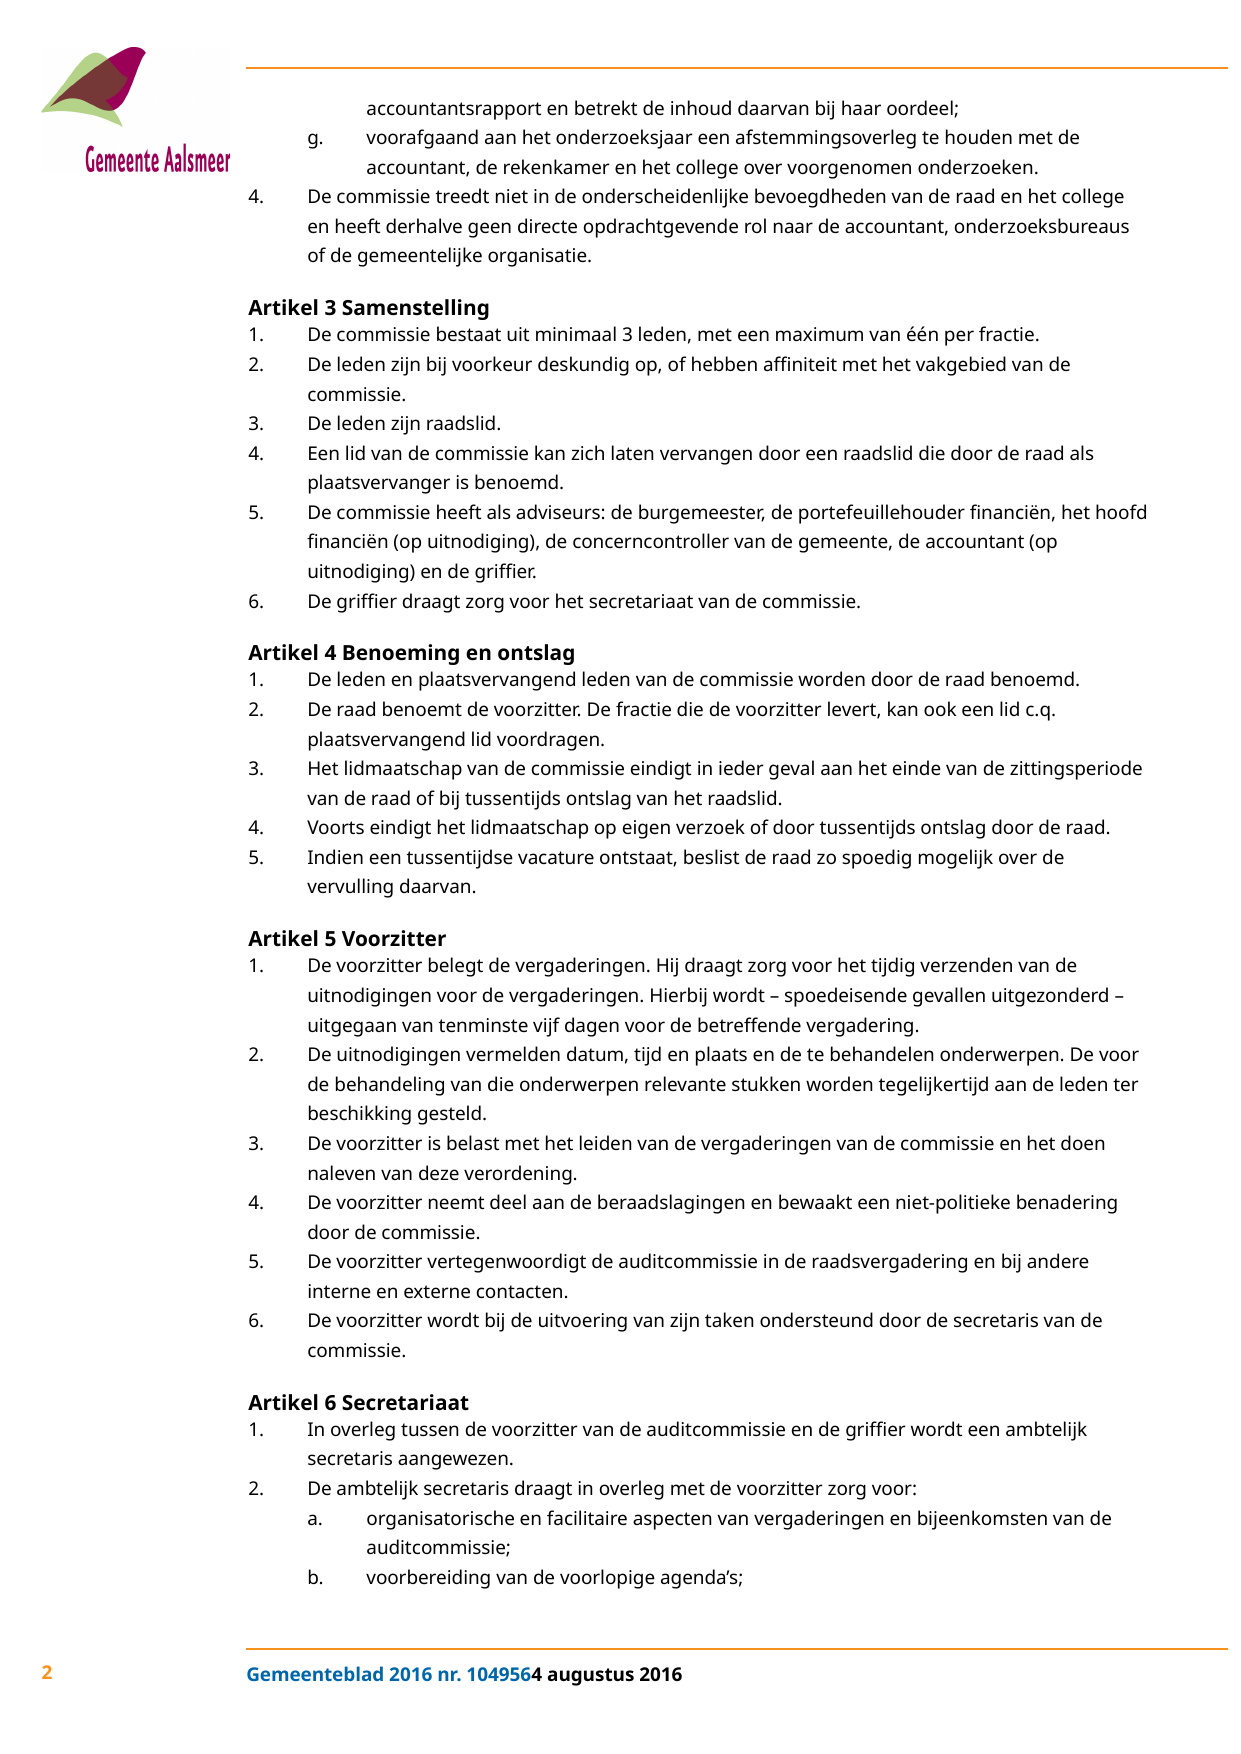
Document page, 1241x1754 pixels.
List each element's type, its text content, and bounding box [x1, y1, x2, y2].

list organisatorische en facilitaire aspecten van vergaderingen en bijeenkomsten van de auditcommissie; [307, 1505, 1152, 1560]
list De commissie heeft als adviseurs: de burgemeester, de portefeuillehouder financiën, het hoofd financiën (op uitnodiging), de concerncontroller van de gemeente, de accountant (op uitnodiging) en de griffier. [248, 499, 1152, 584]
list De griffier draagt zorg voor het secretariaat van de commissie. [248, 588, 1152, 613]
list De raad benoemt de voorzitter. De fractie die de voorzitter levert, kan ook een lid c.q. plaatsvervangend lid voordragen. [248, 696, 1152, 752]
list De leden zijn raadslid. [248, 410, 1152, 436]
list De leden zijn bij voorkeur deskundig op, of hebben affiniteit met het vakgebied van de commissie. [248, 351, 1152, 406]
list Een lid van de commissie kan zich laten vervangen door een raadslid die door de raad als plaatsvervanger is benoemd. [248, 440, 1152, 495]
list voorbereiding van de voorlopige agenda’s; [307, 1564, 1152, 1590]
list De uitnodigingen vermelden datum, tijd en plaats en de te behandelen onderwerpen. De voor de behandeling van die onderwerpen relevante stukken worden tegelijkertijd aan de leden ter beschikking gesteld. [248, 1041, 1152, 1126]
list voorafgaand aan het onderzoeksjaar een afstemmingsoverleg te houden met de accountant, de rekenkamer en het college over voorgenomen onderzoeken. [307, 124, 1152, 180]
list Het lidmaatschap van de commissie eindigt in ieder geval aan het einde van de zittingsperiode van de raad of bij tussentijds ontslag van het raadslid. [248, 755, 1152, 811]
text Artikel 3 Samenstelling [248, 293, 1152, 322]
text Artikel 5 Voorzitter [248, 924, 1152, 953]
picture [41, 47, 231, 172]
list De voorzitter neemt deel aan de beraadslagingen en bewaakt een niet-politieke benadering door de commissie. [248, 1189, 1152, 1244]
list De voorzitter belegt de vergaderingen. Hij draagt zorg voor het tijdig verzenden van de uitnodigingen voor de vergaderingen. Hierbij wordt – spoedeisende gevallen uitgezonderd – uitgegaan van tenminste vijf dagen voor de betreffende vergadering. [248, 953, 1152, 1037]
list De leden en plaatsvervangend leden van de commissie worden door de raad benoemd. [248, 667, 1152, 692]
list accountantsrapport en betrekt de inhoud daarvan bij haar oordeel; [307, 95, 1152, 121]
list De commissie treedt niet in de onderscheidenlijke bevoegdheden van de raad en het college en heeft derhalve geen directe opdrachtgevende rol naar de accountant, onderzoeksbureaus of de gemeentelijke organisatie. [248, 183, 1152, 268]
list De ambtelijk secretaris draagt in overleg met de voorzitter zorg voor: [248, 1475, 1152, 1501]
list De voorzitter is belast met het leiden van de vergaderingen van de commissie en het doen naleven van deze verordening. [248, 1130, 1152, 1185]
list Indien een tussentijdse vacature ontstaat, beslist de raad zo spoedig mogelijk over de vervulling daarvan. [248, 844, 1152, 899]
list De voorzitter vertegenwoordigt de auditcommissie in de raadsvergadering en bij andere interne en externe contacten. [248, 1248, 1152, 1304]
list De voorzitter wordt bij de uitvoering van zijn taken ondersteund door de secretaris van de commissie. [248, 1308, 1152, 1363]
text Artikel 4 Benoeming en ontslag [248, 638, 1152, 667]
text Artikel 6 Secretariaat [248, 1388, 1152, 1416]
list De commissie bestaat uit minimaal 3 leden, met een maximum van één per fractie. [248, 322, 1152, 347]
list Voorts eindigt het lidmaatschap op eigen verzoek of door tussentijds ontslag door de raad. [248, 814, 1152, 840]
list In overleg tussen de voorzitter van de auditcommissie en de griffier wordt een ambtelijk secretaris aangewezen. [248, 1416, 1152, 1471]
